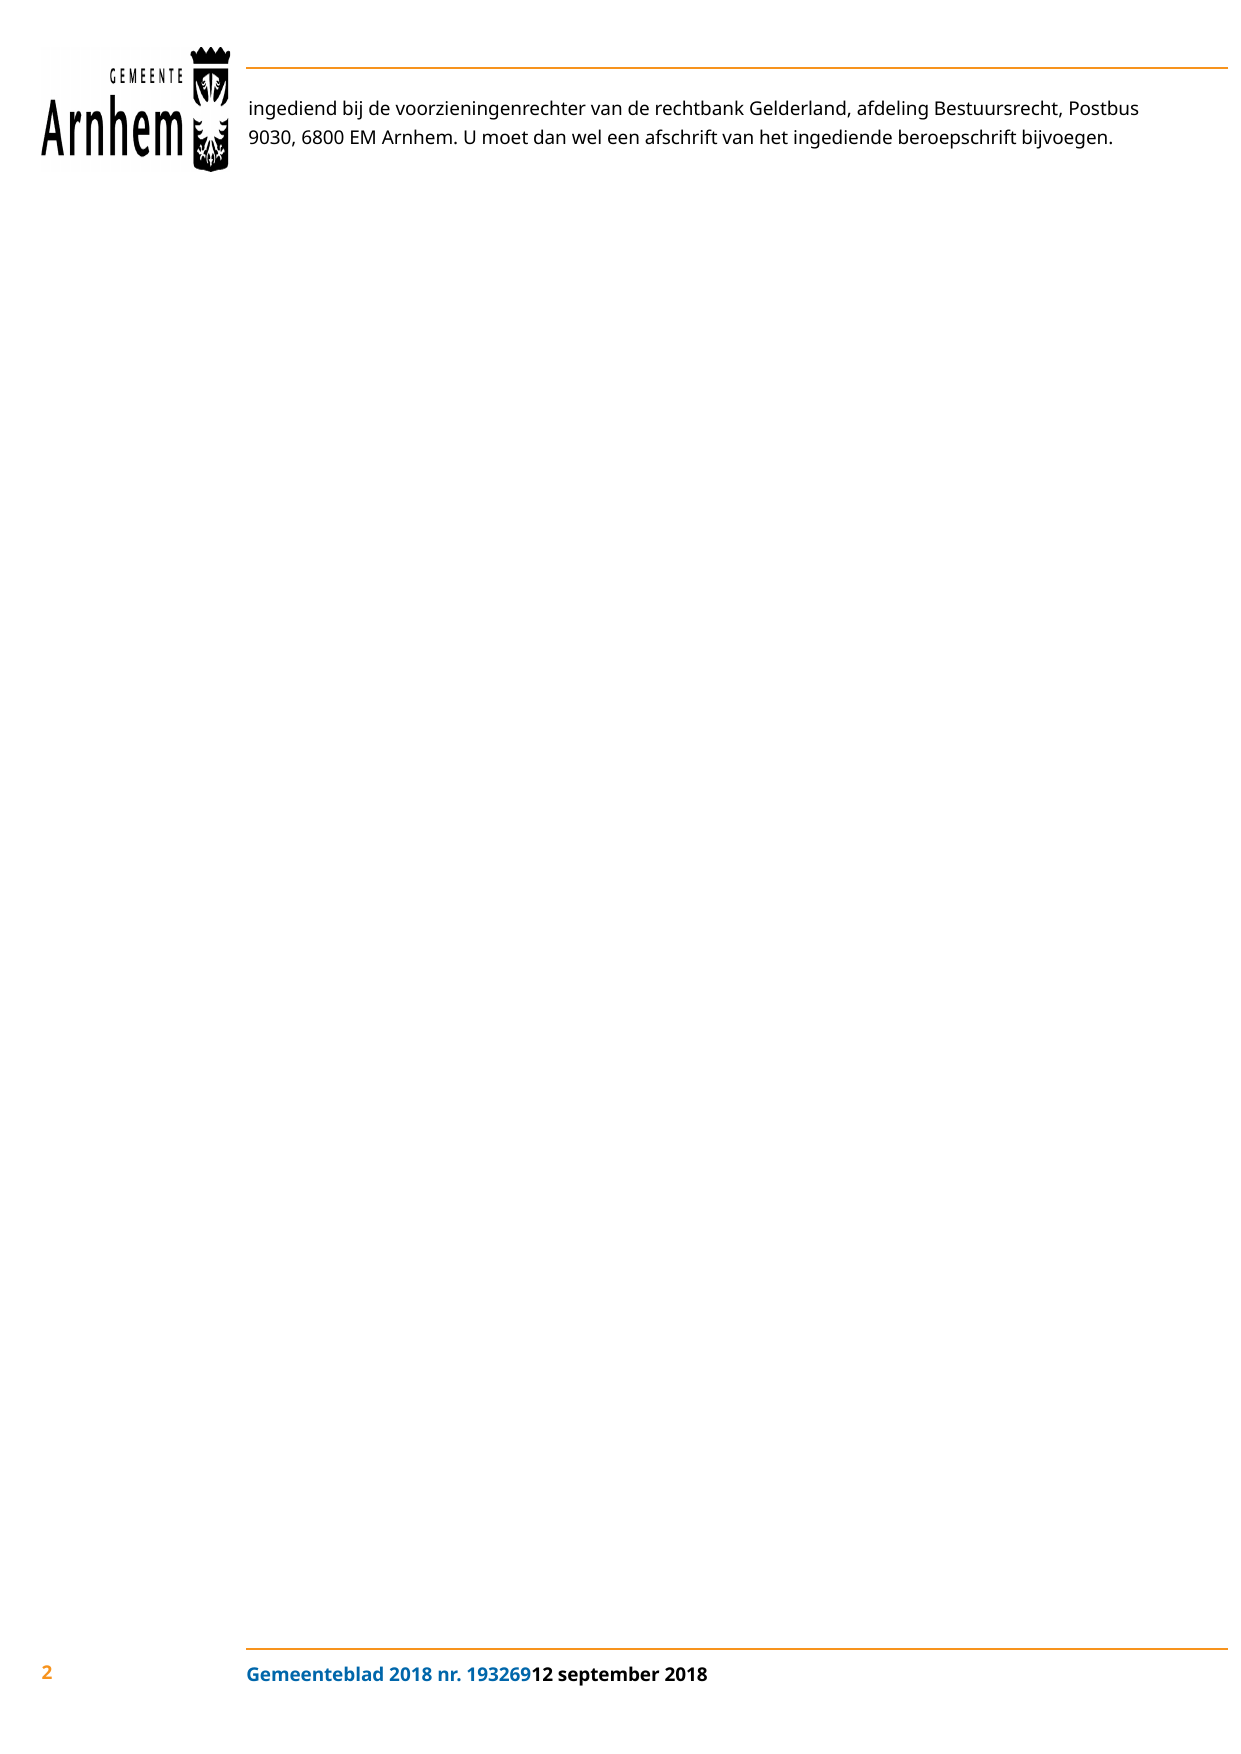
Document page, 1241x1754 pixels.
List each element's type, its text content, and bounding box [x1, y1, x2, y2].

picture [41, 47, 231, 172]
text ingediend bij de voorzieningenrechter van de rechtbank Gelderland, afdeling Bestuursrecht, Postbus 9030, 6800 EM Arnhem. U moet dan wel een afschrift van het ingediende beroepschrift bijvoegen. [248, 95, 1152, 150]
